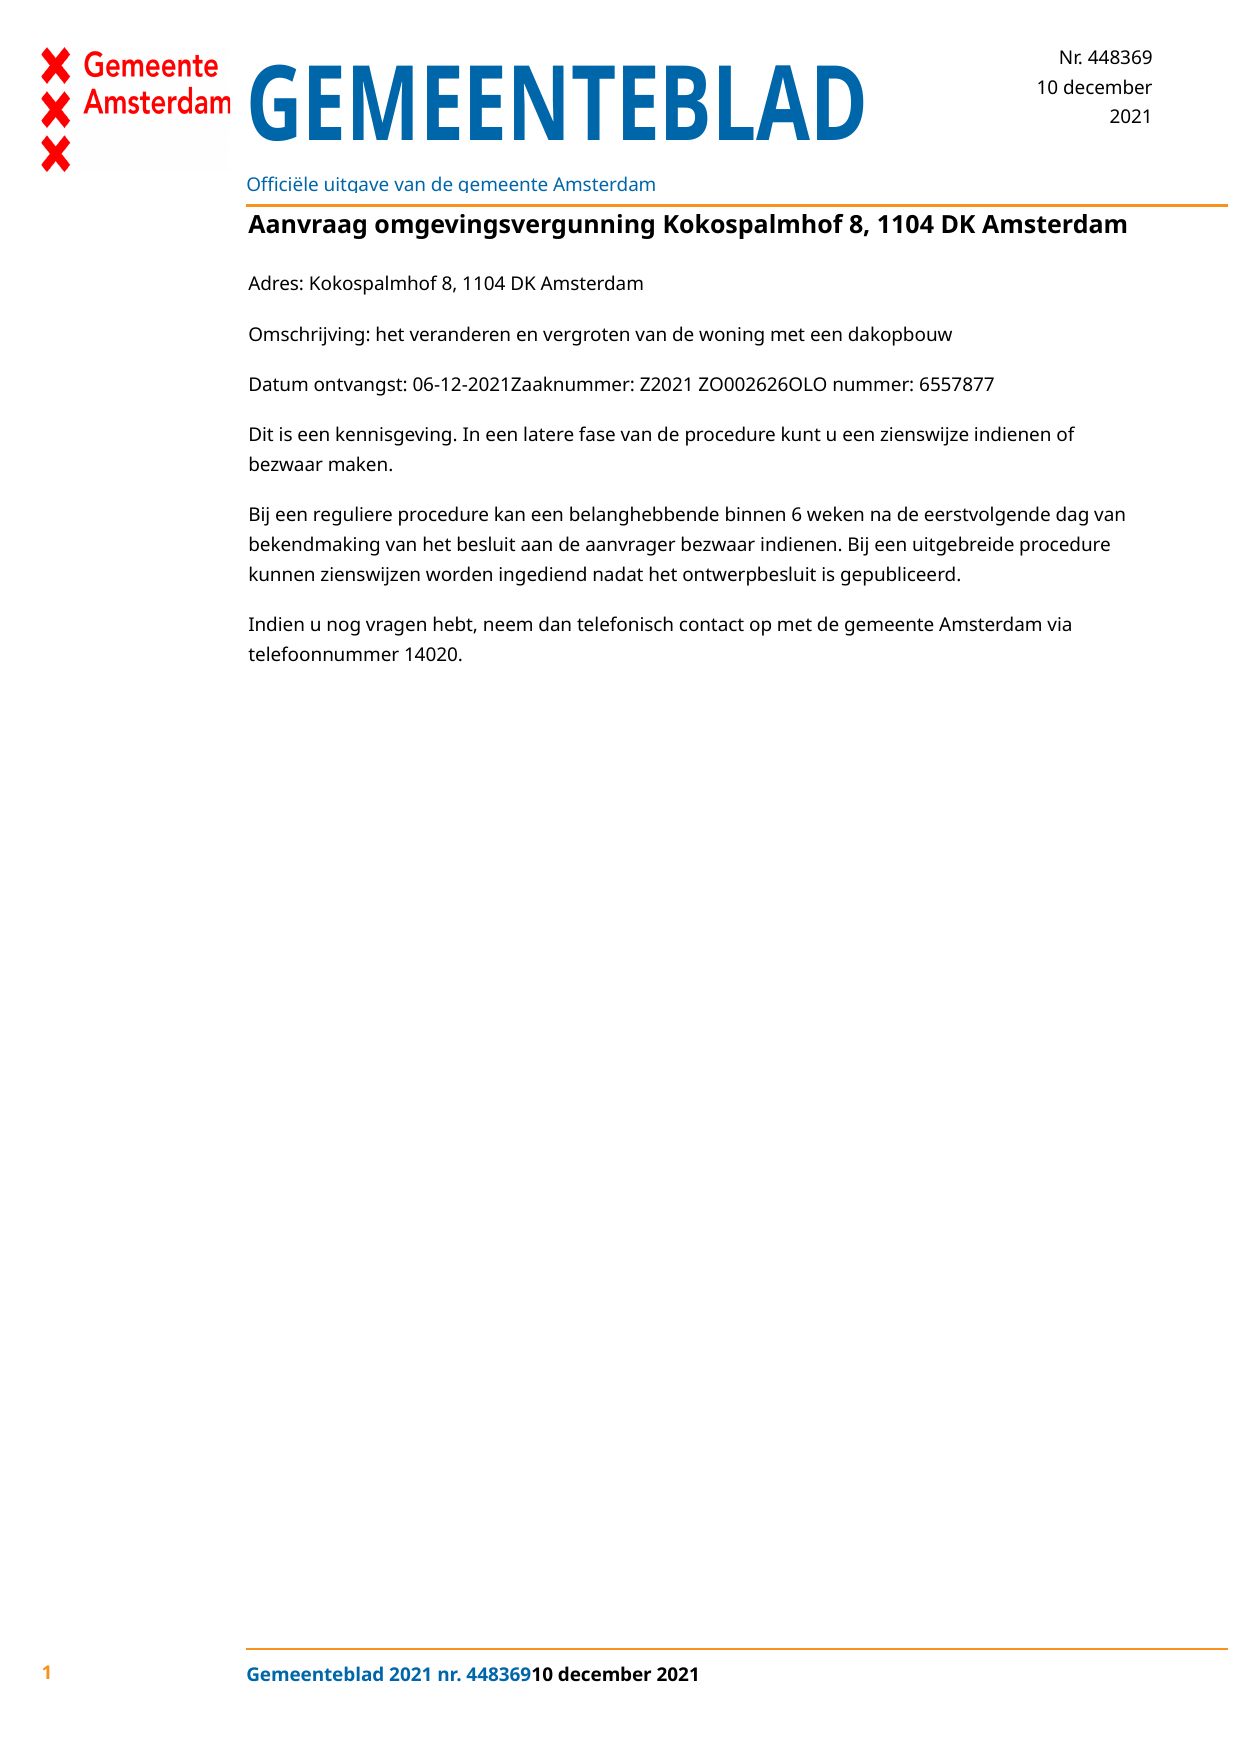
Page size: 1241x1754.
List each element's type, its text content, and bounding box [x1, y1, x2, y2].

text Aanvraag omgevingsvergunning Kokospalmhof 8, 1104 DK Amsterdam [248, 207, 1152, 241]
text Indien u nog vragen hebt, neem dan telefonisch contact op met de gemeente Amsterdam via telefoonnummer 14020. [248, 611, 1152, 666]
text Adres: Kokospalmhof 8, 1104 DK Amsterdam [248, 270, 1152, 296]
text Dit is een kennisgeving. In een latere fase van de procedure kunt u een zienswijze indienen of bezwaar maken. [248, 422, 1152, 477]
text Datum ontvangst: 06-12-2021Zaaknummer: Z2021 ZO002626OLO nummer: 6557877 [248, 371, 1152, 397]
text Bij een reguliere procedure kan een belanghebbende binnen 6 weken na de eerstvolgende dag van bekendmaking van het besluit aan de aanvrager bezwaar indienen. Bij een uitgebreide procedure kunnen zienswijzen worden ingediend nadat het ontwerpbesluit is gepubliceerd. [248, 502, 1152, 586]
picture [41, 47, 231, 172]
text Omschrijving: het veranderen en vergroten van de woning met een dakopbouw [248, 321, 1152, 346]
